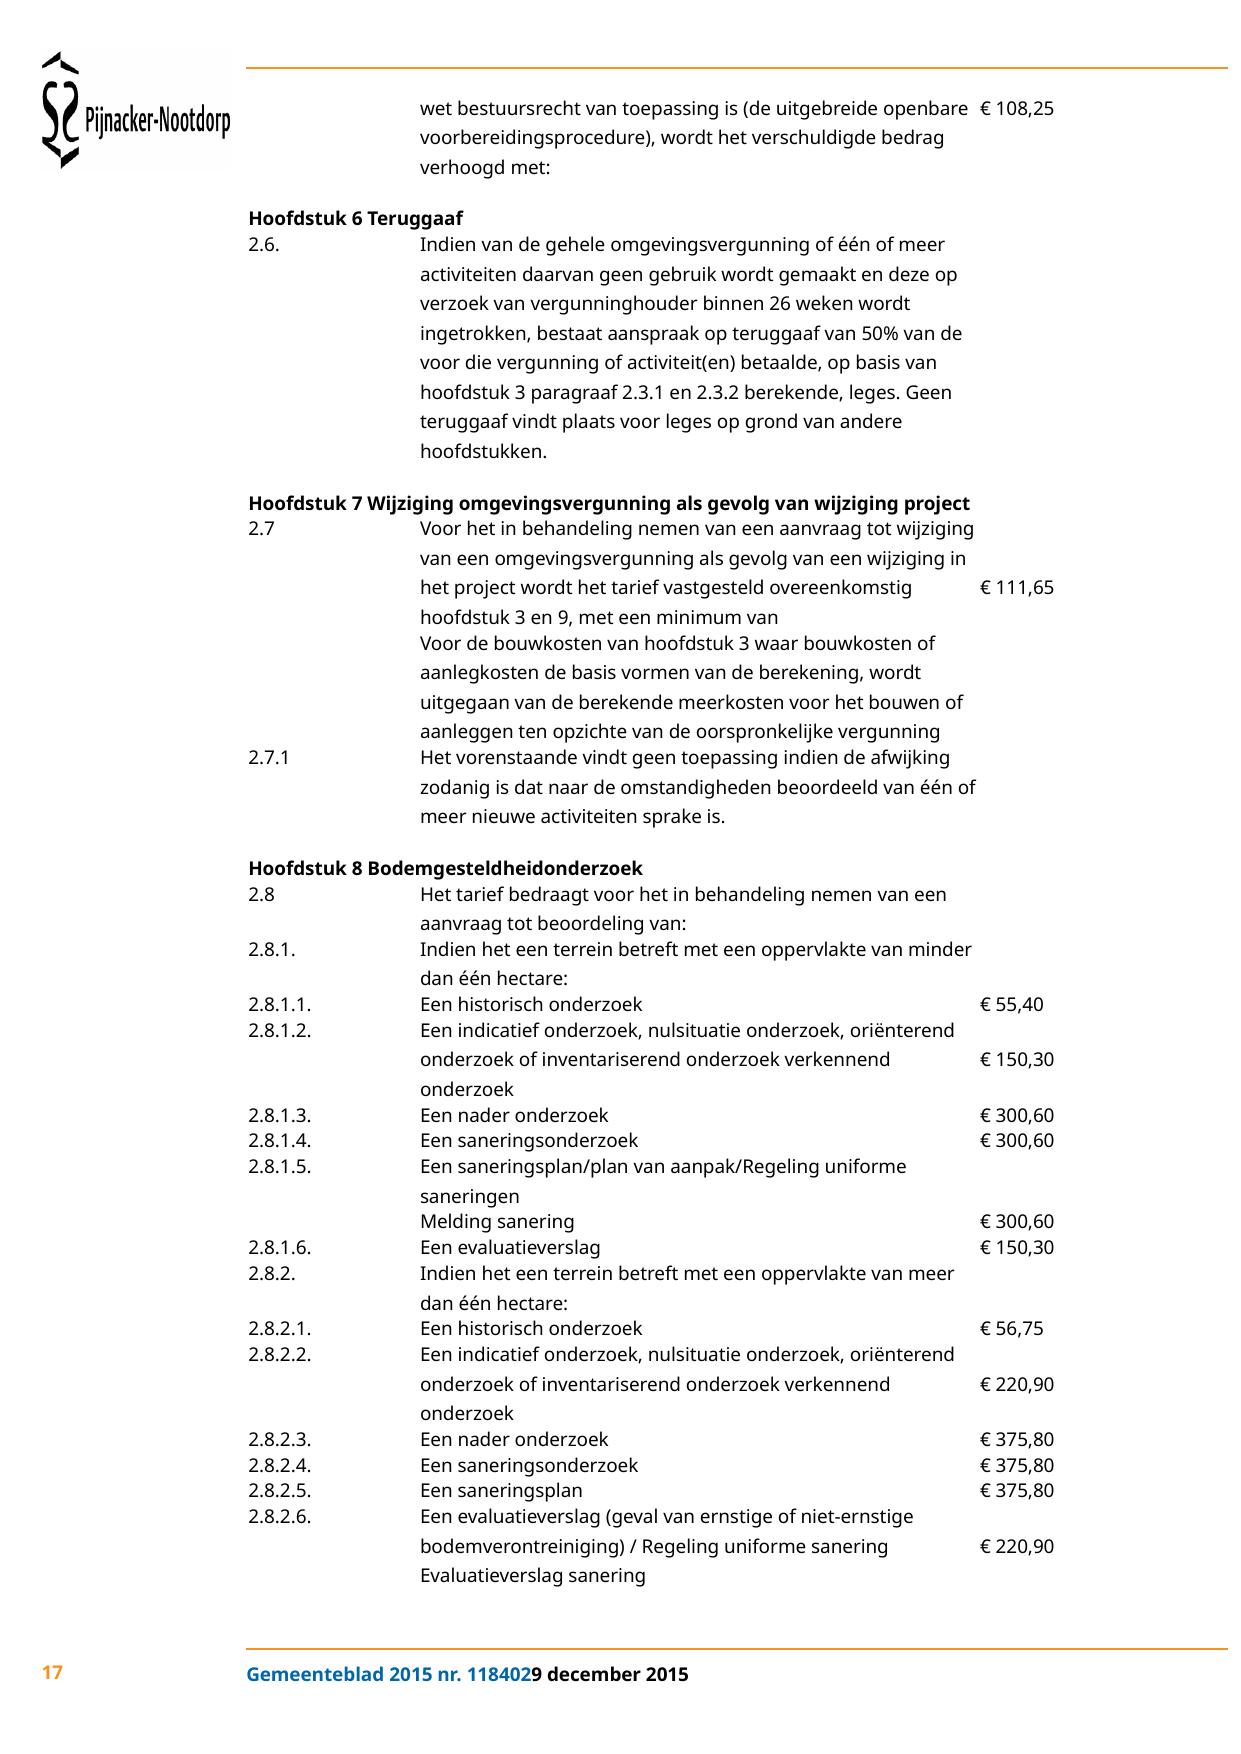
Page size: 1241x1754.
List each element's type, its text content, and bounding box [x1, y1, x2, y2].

table_cell 2.8.1.4. [248, 1128, 420, 1153]
table_cell Een indicatief onderzoek, nulsituatie onderzoek, oriënterend onderzoek of inventariserend onderzoek verkennend onderzoek [420, 1017, 980, 1102]
table_cell € 300,60 [980, 1209, 1152, 1234]
table_cell 2.6. [248, 231, 420, 464]
table_cell [248, 630, 420, 744]
table_cell Melding sanering [420, 1209, 980, 1234]
table_cell Een nader onderzoek [420, 1426, 980, 1452]
table_cell Het tarief bedraagt voor het in behandeling nemen van een aanvraag tot beoordeling van: [420, 881, 980, 936]
table_cell 2.8.1. [248, 936, 420, 991]
table_cell Een nader onderzoek [420, 1102, 980, 1128]
table_cell Een indicatief onderzoek, nulsituatie onderzoek, oriënterend onderzoek of inventariserend onderzoek verkennend onderzoek [420, 1341, 980, 1426]
table_cell Een evaluatieverslag [420, 1235, 980, 1260]
table_cell [980, 231, 1152, 464]
table_cell € 220,90 [980, 1503, 1152, 1588]
table_cell Een saneringsplan [420, 1478, 980, 1503]
table_cell [420, 464, 980, 490]
table_cell [980, 881, 1152, 936]
table_cell [248, 95, 420, 180]
table_cell 2.8.2.1. [248, 1316, 420, 1341]
table_cell [980, 180, 1152, 205]
table_cell wet bestuursrecht van toepassing is (de uitgebreide openbare voorbereidingsprocedure), wordt het verschuldigde bedrag verhoogd met: [420, 95, 980, 180]
table_cell € 300,60 [980, 1128, 1152, 1153]
table_cell [980, 490, 1152, 515]
table_cell [980, 1154, 1152, 1209]
table_cell [980, 829, 1152, 855]
table_cell 2.8.1.2. [248, 1017, 420, 1102]
table_cell [980, 855, 1152, 881]
table_cell 2.8.2. [248, 1260, 420, 1316]
table_cell [248, 464, 420, 490]
picture [41, 47, 231, 172]
table_cell 2.7 [248, 515, 420, 630]
table_cell [248, 829, 420, 855]
table_cell 2.8.2.6. [248, 1503, 420, 1588]
table_cell 2.8.1.5. [248, 1154, 420, 1209]
table_cell € 111,65 [980, 515, 1152, 630]
table_cell € 220,90 [980, 1341, 1152, 1426]
table_cell € 55,40 [980, 991, 1152, 1017]
table_cell Hoofdstuk 7 Wijziging omgevingsvergunning als gevolg van wijziging project [248, 490, 980, 515]
table_cell € 375,80 [980, 1478, 1152, 1503]
table_cell [980, 205, 1152, 231]
table_cell [420, 180, 980, 205]
table_cell € 300,60 [980, 1102, 1152, 1128]
table_cell Voor het in behandeling nemen van een aanvraag tot wijziging van een omgevingsvergunning als gevolg van een wijziging in het project wordt het tarief vastgesteld overeenkomstig hoofdstuk 3 en 9, met een minimum van [420, 515, 980, 630]
table_cell [980, 630, 1152, 744]
table_cell 2.8 [248, 881, 420, 936]
table_cell 2.8.2.3. [248, 1426, 420, 1452]
table_cell Een saneringsplan/plan van aanpak/Regeling uniforme saneringen [420, 1154, 980, 1209]
table_cell Een saneringsonderzoek [420, 1128, 980, 1153]
table_cell Een historisch onderzoek [420, 991, 980, 1017]
table_cell [248, 180, 420, 205]
table_cell Voor de bouwkosten van hoofdstuk 3 waar bouwkosten of aanlegkosten de basis vormen van de berekening, wordt uitgegaan van de berekende meerkosten voor het bouwen of aanleggen ten opzichte van de oorspronkelijke vergunning [420, 630, 980, 744]
table_cell Een saneringsonderzoek [420, 1452, 980, 1478]
table_cell [980, 936, 1152, 991]
table_cell 2.8.1.1. [248, 991, 420, 1017]
table_cell Indien van de gehele omgevingsvergunning of één of meer activiteiten daarvan geen gebruik wordt gemaakt en deze op verzoek van vergunninghouder binnen 26 weken wordt ingetrokken, bestaat aanspraak op teruggaaf van 50% van de voor die vergunning of activiteit(en) betaalde, op basis van hoofdstuk 3 paragraaf 2.3.1 en 2.3.2 berekende, leges. Geen teruggaaf vindt plaats voor leges op grond van andere hoofdstukken. [420, 231, 980, 464]
table_cell 2.8.1.6. [248, 1235, 420, 1260]
table_cell € 56,75 [980, 1316, 1152, 1341]
table_cell € 375,80 [980, 1452, 1152, 1478]
table_cell € 150,30 [980, 1235, 1152, 1260]
table_cell Indien het een terrein betreft met een oppervlakte van meer dan één hectare: [420, 1260, 980, 1316]
table_cell 2.8.2.5. [248, 1478, 420, 1503]
table_cell Indien het een terrein betreft met een oppervlakte van minder dan één hectare: [420, 936, 980, 991]
table_cell 2.8.2.2. [248, 1341, 420, 1426]
table_cell Hoofdstuk 6 Teruggaaf [248, 205, 980, 231]
table_cell € 150,30 [980, 1017, 1152, 1102]
table_cell [248, 1209, 420, 1234]
table_cell 2.7.1 [248, 744, 420, 829]
table_cell Hoofdstuk 8 Bodemgesteldheidonderzoek [248, 855, 980, 881]
table_cell [980, 1260, 1152, 1316]
table_cell € 108,25 [980, 95, 1152, 180]
table_cell [980, 744, 1152, 829]
table_cell 2.8.1.3. [248, 1102, 420, 1128]
table_cell € 375,80 [980, 1426, 1152, 1452]
table_cell [420, 829, 980, 855]
table_cell Een historisch onderzoek [420, 1316, 980, 1341]
table_cell Het vorenstaande vindt geen toepassing indien de afwijking zodanig is dat naar de omstandigheden beoordeeld van één of meer nieuwe activiteiten sprake is. [420, 744, 980, 829]
table_cell Een evaluatieverslag (geval van ernstige of niet-ernstige bodemverontreiniging) / Regeling uniforme sanering Evaluatieverslag sanering [420, 1503, 980, 1588]
table_cell [980, 464, 1152, 490]
table_cell 2.8.2.4. [248, 1452, 420, 1478]
